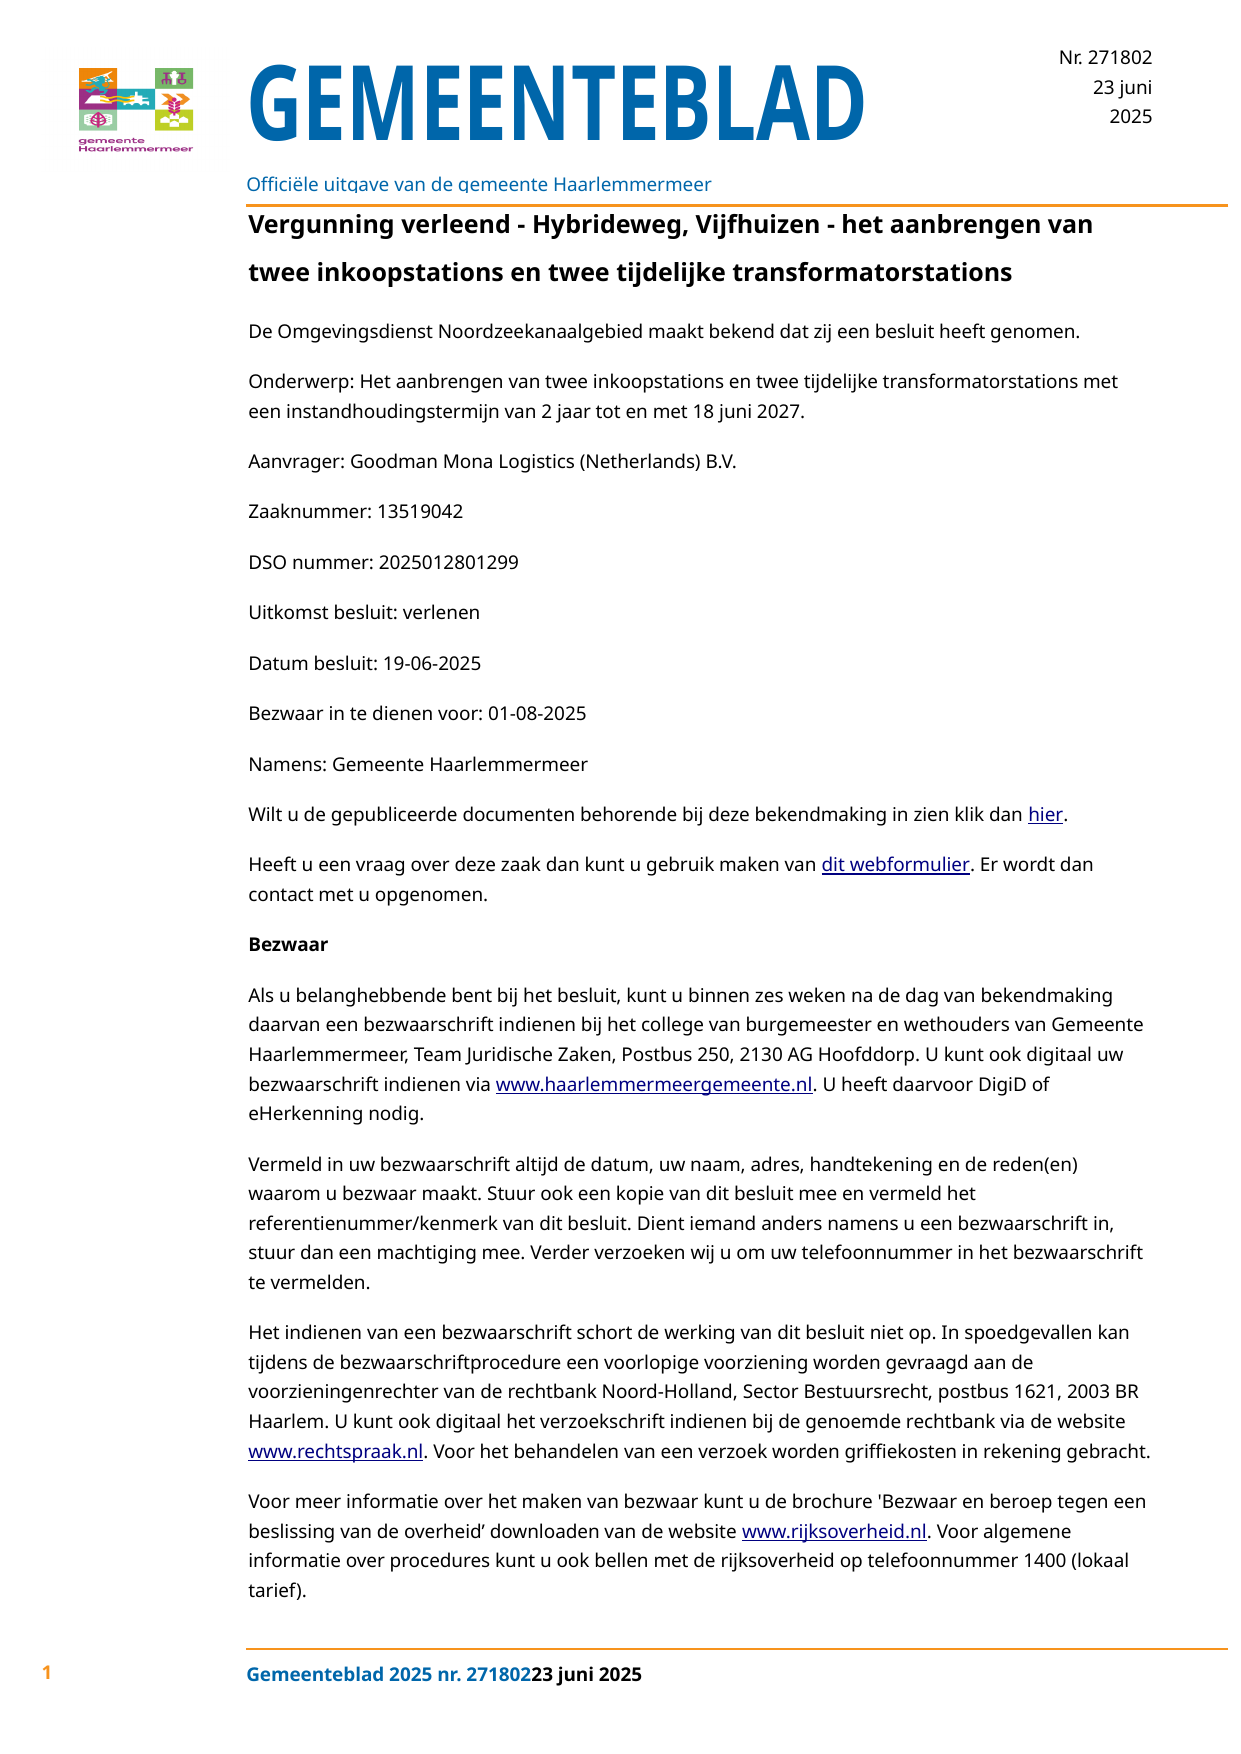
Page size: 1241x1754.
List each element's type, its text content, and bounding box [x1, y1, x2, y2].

text Uitkomst besluit: verlenen [248, 599, 1152, 625]
text Bezwaar in te dienen voor: 01-08-2025 [248, 700, 1152, 726]
text Aanvrager: Goodman Mona Logistics (Netherlands) B.V. [248, 448, 1152, 474]
text De Omgevingsdienst Noordzeekanaalgebied maakt bekend dat zij een besluit heeft genomen. [248, 318, 1152, 344]
text Datum besluit: 19-06-2025 [248, 650, 1152, 676]
text Vermeld in uw bezwaarschrift altijd de datum, uw naam, adres, handtekening en de reden(en) waarom u bezwaar maakt. Stuur ook een kopie van dit besluit mee en vermeld het referentienummer/kenmerk van dit besluit. Dient iemand anders namens u een bezwaarschrift in, stuur dan een machtiging mee. Verder verzoeken wij u om uw telefoonnummer in het bezwaarschrift te vermelden. [248, 1151, 1152, 1295]
text Het indienen van een bezwaarschrift schort de werking van dit besluit niet op. In spoedgevallen kan tijdens de bezwaarschriftprocedure een voorlopige voorziening worden gevraagd aan de voorzieningenrechter van de rechtbank Noord-Holland, Sector Bestuursrecht, postbus 1621, 2003 BR Haarlem. U kunt ook digitaal het verzoekschrift indienen bij de genoemde rechtbank via de website www.rechtspraak.nl. Voor het behandelen van een verzoek worden griffiekosten in rekening gebracht. [248, 1319, 1152, 1464]
text Vergunning verleend - Hybrideweg, Vijfhuizen - het aanbrengen van twee inkoopstations en twee tijdelijke transformatorstations [248, 207, 1152, 288]
text Zaaknummer: 13519042 [248, 499, 1152, 524]
picture [41, 47, 231, 172]
text Voor meer informatie over het maken van bezwaar kunt u de brochure 'Bezwaar en beroep tegen een beslissing van de overheid’ downloaden van de website www.rijksoverheid.nl. Voor algemene informatie over procedures kunt u ook bellen met de rijksoverheid op telefoonnummer 1400 (lokaal tarief). [248, 1488, 1152, 1603]
text Namens: Gemeente Haarlemmermeer [248, 751, 1152, 777]
text Bezwaar [248, 932, 1152, 957]
text Heeft u een vraag over deze zaak dan kunt u gebruik maken van dit webformulier. Er wordt dan contact met u opgenomen. [248, 852, 1152, 907]
text Wilt u de gepubliceerde documenten behorende bij deze bekendmaking in zien klik dan hier. [248, 801, 1152, 827]
text Onderwerp: Het aanbrengen van twee inkoopstations en twee tijdelijke transformatorstations met een instandhoudingstermijn van 2 jaar tot en met 18 juni 2027. [248, 368, 1152, 424]
text DSO nummer: 2025012801299 [248, 549, 1152, 575]
text Als u belanghebbende bent bij het besluit, kunt u binnen zes weken na de dag van bekendmaking daarvan een bezwaarschrift indienen bij het college van burgemeester en wethouders van Gemeente Haarlemmermeer, Team Juridische Zaken, Postbus 250, 2130 AG Hoofddorp. U kunt ook digitaal uw bezwaarschrift indienen via www.haarlemmermeergemeente.nl. U heeft daarvoor DigiD of eHerkenning nodig. [248, 982, 1152, 1126]
